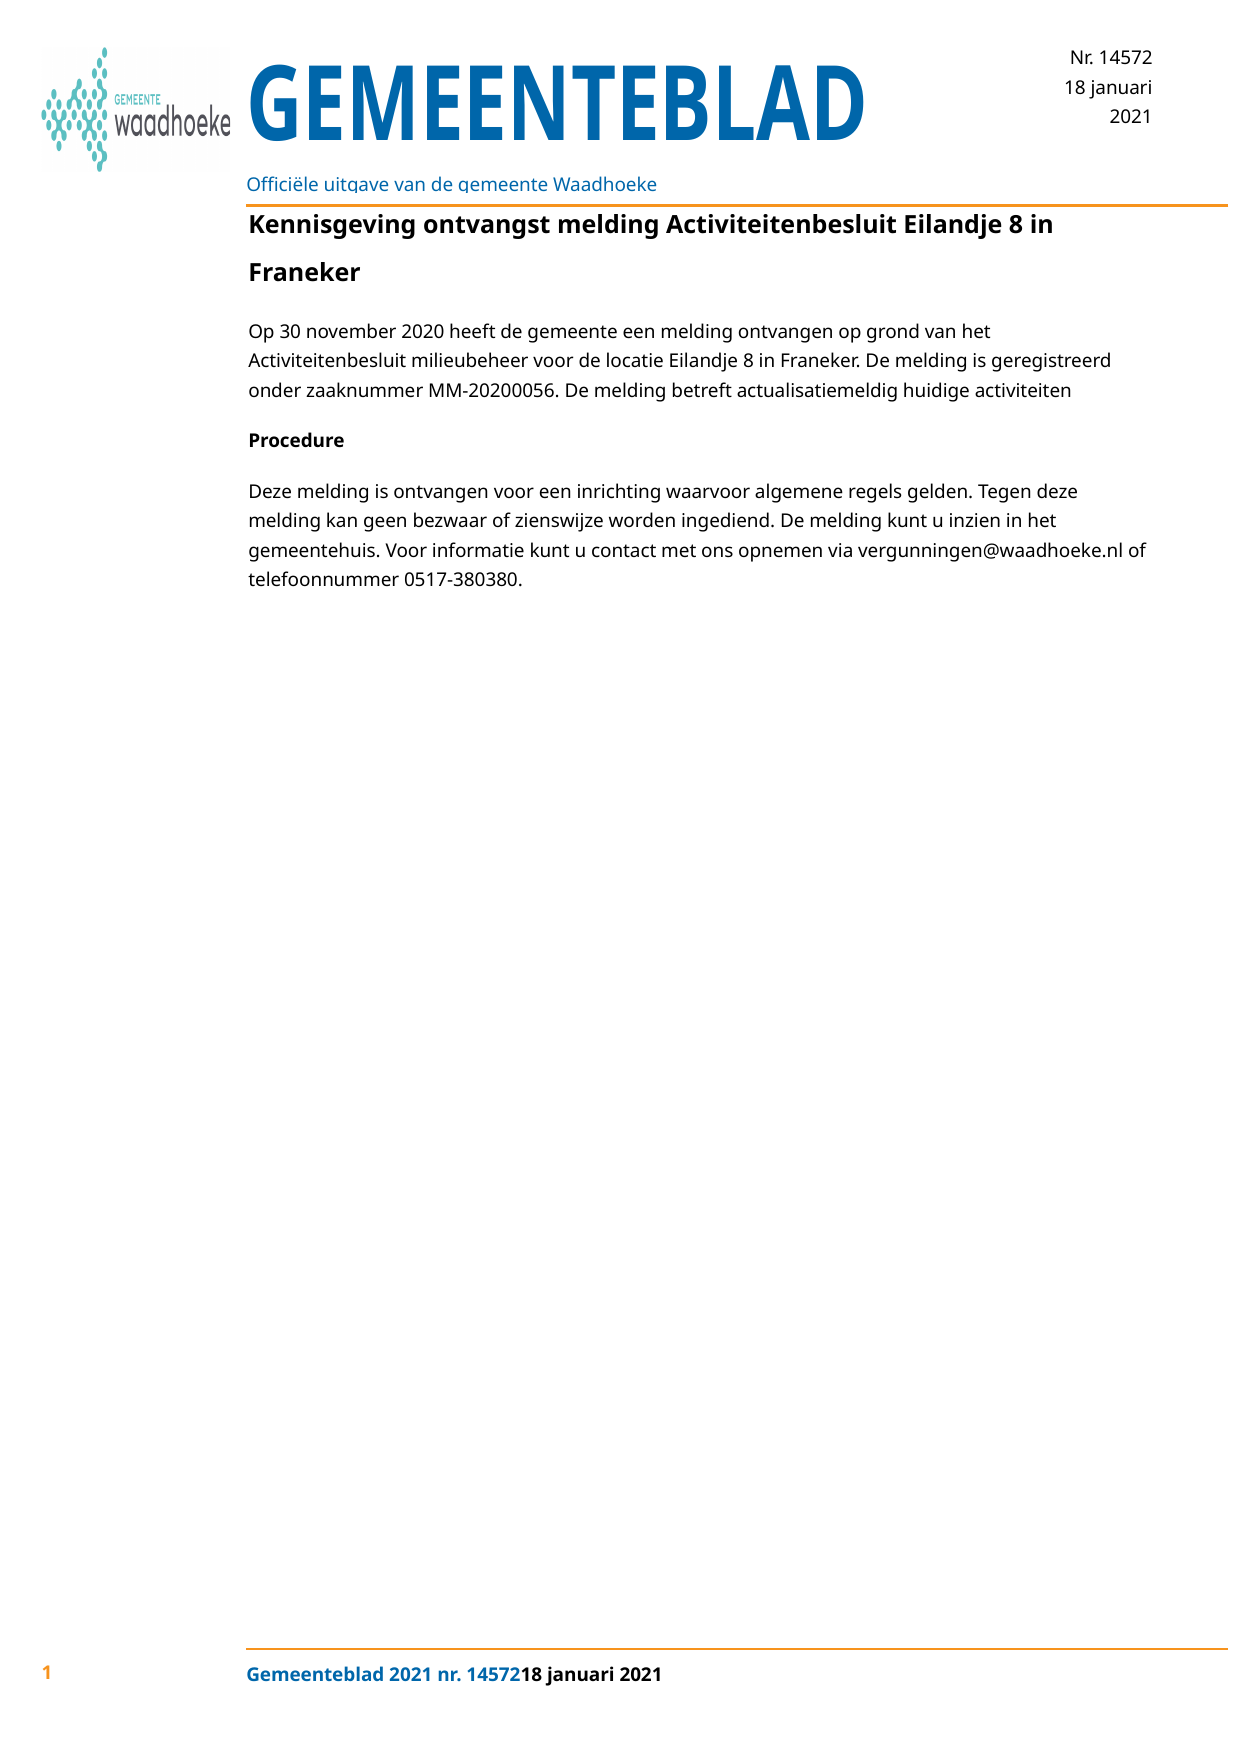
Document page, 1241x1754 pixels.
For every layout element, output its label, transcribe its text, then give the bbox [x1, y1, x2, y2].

text Procedure [248, 427, 1152, 453]
text Kennisgeving ontvangst melding Activiteitenbesluit Eilandje 8 in Franeker [248, 207, 1152, 288]
picture [41, 47, 231, 172]
text Op 30 november 2020 heeft de gemeente een melding ontvangen op grond van het Activiteitenbesluit milieubeheer voor de locatie Eilandje 8 in Franeker. De melding is geregistreerd onder zaaknummer MM-20200056. De melding betreft actualisatiemeldig huidige activiteiten [248, 318, 1152, 403]
text Deze melding is ontvangen voor een inrichting waarvoor algemene regels gelden. Tegen deze melding kan geen bezwaar of zienswijze worden ingediend. De melding kunt u inzien in het gemeentehuis. Voor informatie kunt u contact met ons opnemen via vergunningen@waadhoeke.nl of telefoonnummer 0517-380380. [248, 478, 1152, 592]
